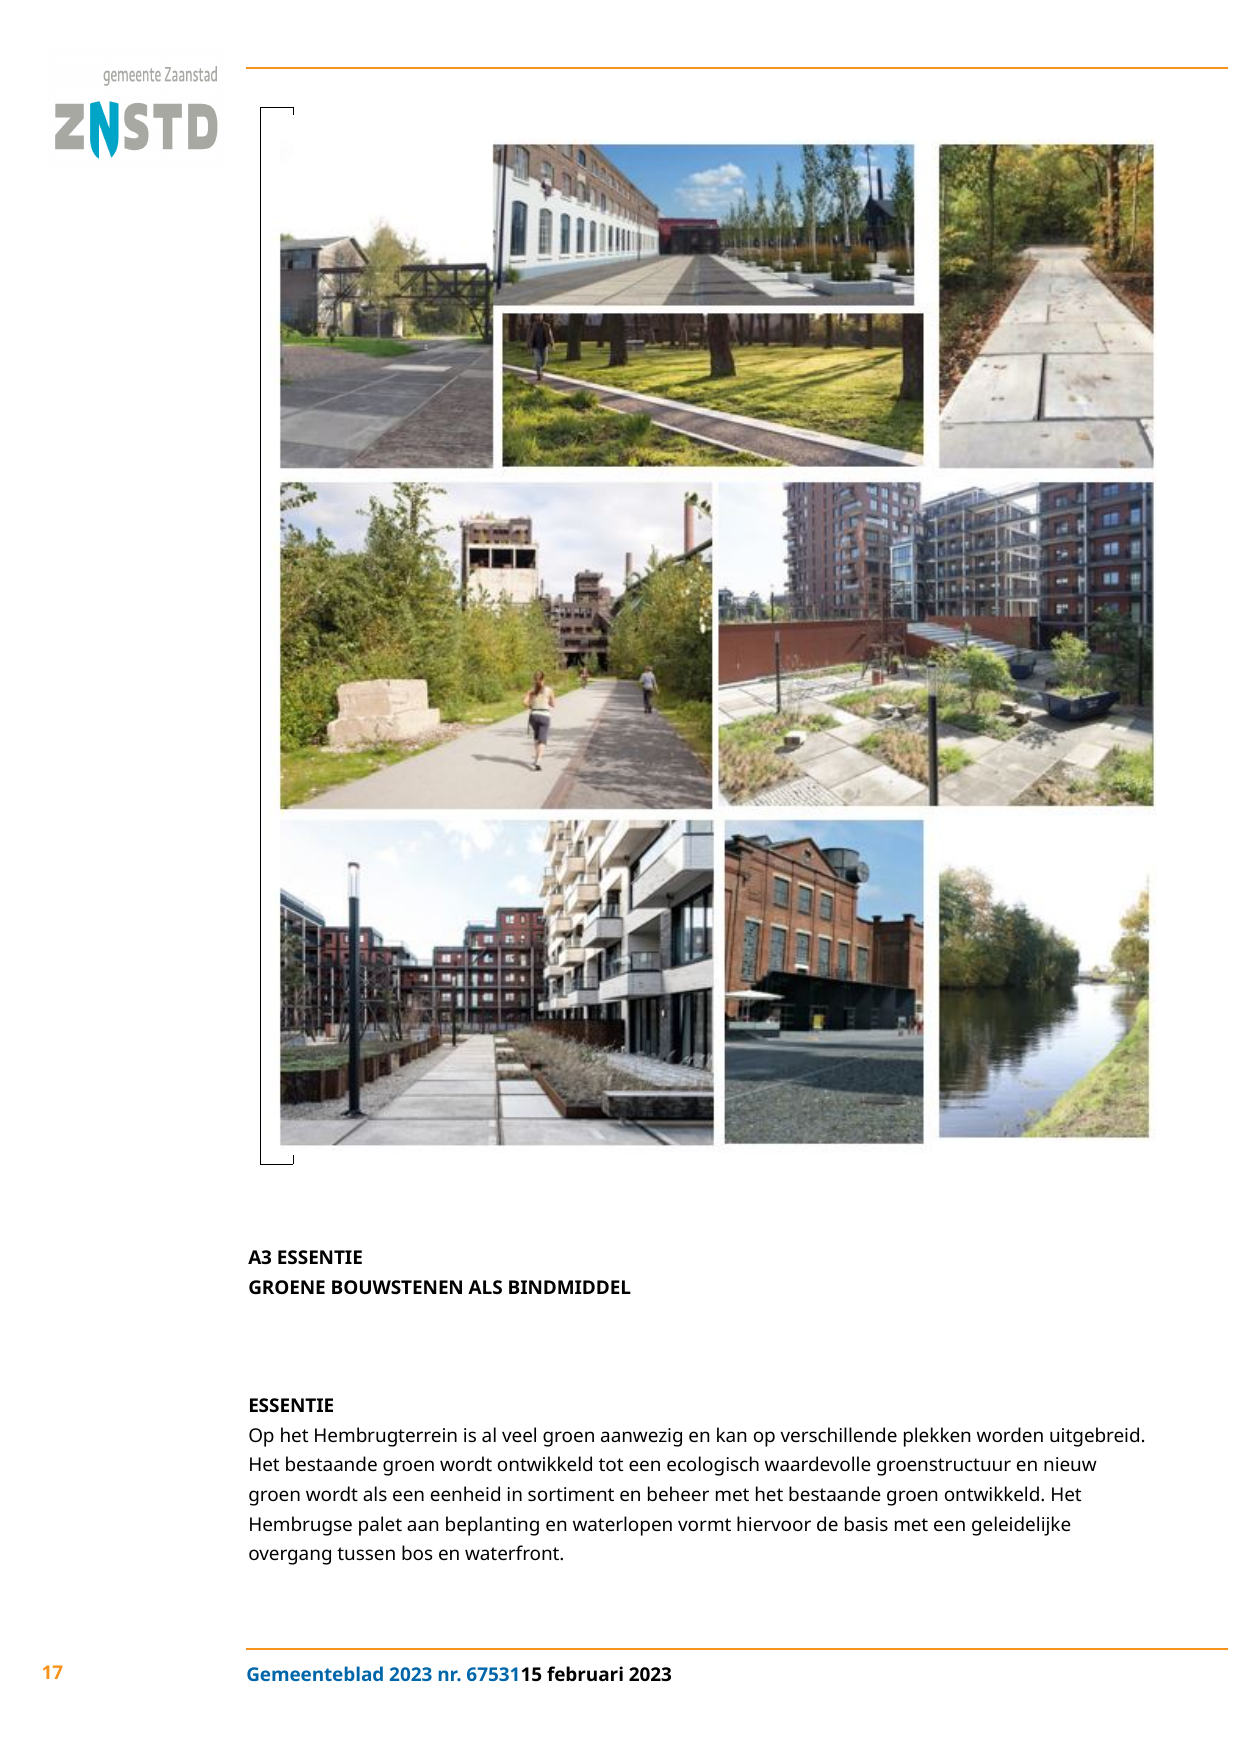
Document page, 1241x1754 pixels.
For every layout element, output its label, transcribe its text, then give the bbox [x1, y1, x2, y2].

picture [268, 115, 1157, 1155]
text Op het Hembrugterrein is al veel groen aanwezig en kan op verschillende plekken worden uitgebreid. Het bestaande groen wordt ontwikkeld tot een ecologisch waardevolle groenstructuur en nieuw groen wordt als een eenheid in sortiment en beheer met het bestaande groen ontwikkeld. Het Hembrugse palet aan beplanting en waterlopen vormt hiervoor de basis met een geleidelijke overgang tussen bos en waterfront. [248, 1422, 1152, 1566]
picture [41, 47, 231, 172]
text ESSENTIE [248, 1392, 1152, 1418]
text A3 ESSENTIE [248, 1244, 1152, 1270]
text GROENE BOUWSTENEN ALS BINDMIDDEL [248, 1274, 1152, 1300]
